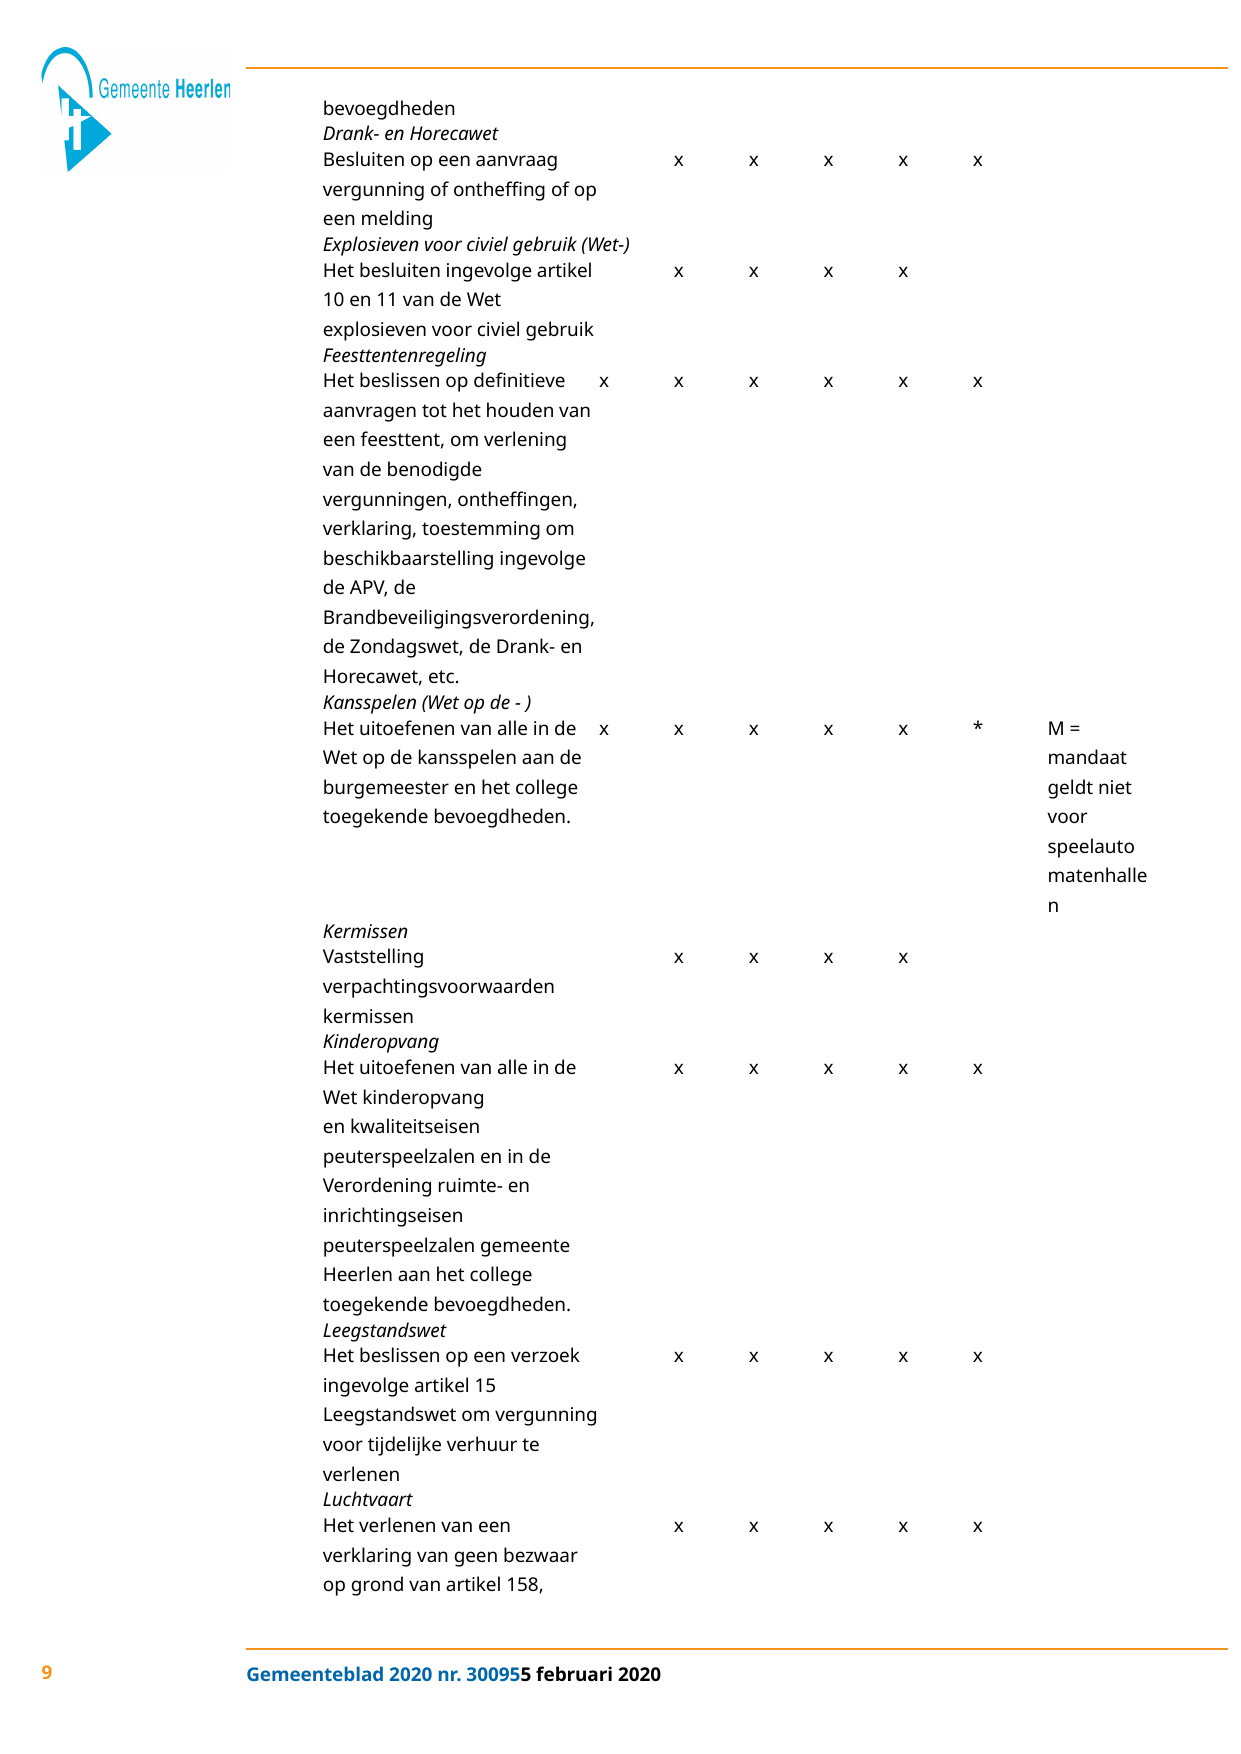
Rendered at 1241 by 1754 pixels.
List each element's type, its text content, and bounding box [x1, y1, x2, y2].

table_cell x [898, 1343, 973, 1487]
table_cell x [749, 1054, 823, 1317]
table_cell Leegstandswet [323, 1317, 1152, 1342]
table_cell [248, 95, 323, 121]
table_cell [1048, 95, 1152, 121]
table_cell x [973, 1343, 1047, 1487]
table_cell Kansspelen (Wet op de - ) [323, 689, 1152, 715]
table_cell bevoegdheden [323, 95, 599, 121]
table_cell Het verlenen van een verklaring van geen bezwaar op grond van artikel 158, [323, 1512, 599, 1597]
table_cell Het uitoefenen van alle in de Wet op de kansspelen aan de burgemeester en het college toegekende bevoegdheden. [323, 715, 599, 918]
table_cell x [823, 1054, 898, 1317]
table_cell Kinderopvang [323, 1029, 1152, 1054]
table_cell [973, 944, 1047, 1029]
table_cell x [823, 146, 898, 231]
table_cell [248, 944, 323, 1029]
table_cell Feesttentenregeling [323, 342, 1152, 367]
table_cell x [674, 368, 748, 689]
table_cell Het beslissen op een verzoek ingevolge artikel 15 Leegstandswet om vergunning voor tijdelijke verhuur te verlenen [323, 1343, 599, 1487]
table_cell [1048, 1054, 1152, 1317]
picture [41, 47, 59, 70]
table_cell x [674, 1512, 748, 1597]
table_cell [599, 944, 674, 1029]
table_cell [1048, 368, 1152, 689]
table_cell [248, 1343, 323, 1487]
table_cell x [823, 257, 898, 342]
table_cell x [749, 715, 823, 918]
table_cell x [599, 715, 674, 918]
table_cell Het beslissen op definitieve aanvragen tot het houden van een feesttent, om verlening van de benodigde vergunningen, ontheffingen, verklaring, toestemming om beschikbaarstelling ingevolge de APV, de Brandbeveiligingsverordening, de Zondagswet, de Drank- en Horecawet, etc. [323, 368, 599, 689]
table_cell x [749, 257, 823, 342]
table_cell [1048, 146, 1152, 231]
table_cell x [973, 1512, 1047, 1597]
table_cell x [674, 257, 748, 342]
table_cell x [674, 715, 748, 918]
table_cell [599, 146, 674, 231]
table_cell Kermissen [323, 918, 1152, 944]
table_cell x [749, 1343, 823, 1487]
table_cell x [823, 944, 898, 1029]
table_cell x [973, 146, 1047, 231]
table_cell x [898, 715, 973, 918]
table_cell [248, 1054, 323, 1317]
table_cell x [973, 1054, 1047, 1317]
table_cell Drank- en Horecawet [323, 121, 1152, 146]
table_cell [248, 368, 323, 689]
table_cell [599, 1054, 674, 1317]
table_cell [599, 95, 674, 121]
table_cell [248, 257, 323, 342]
table_cell M = mandaat geldt niet voor speelautomatenhallen [1048, 715, 1152, 918]
table_cell [599, 257, 674, 342]
table_cell Het uitoefenen van alle in de Wet kinderopvang en kwaliteitseisen peuterspeelzalen en in de Verordening ruimte- en inrichtingseisen peuterspeelzalen gemeente Heerlen aan het college toegekende bevoegdheden. [323, 1054, 599, 1317]
table_cell [1048, 1343, 1152, 1487]
table_cell [823, 95, 898, 121]
table_cell [248, 121, 323, 146]
table_cell Explosieven voor civiel gebruik (Wet-) [323, 231, 1152, 257]
table_cell x [898, 368, 973, 689]
table_cell [1048, 257, 1152, 342]
table_cell [248, 1317, 323, 1342]
table_cell x [823, 1512, 898, 1597]
table_cell x [749, 146, 823, 231]
table_cell x [823, 368, 898, 689]
table_cell x [749, 368, 823, 689]
table_cell x [823, 1343, 898, 1487]
table_cell x [674, 1343, 748, 1487]
table_cell x [599, 368, 674, 689]
table_cell x [823, 715, 898, 918]
table_cell x [898, 146, 973, 231]
picture [41, 47, 231, 172]
table_cell x [674, 1054, 748, 1317]
table_cell [973, 95, 1047, 121]
table_cell x [749, 1512, 823, 1597]
table_cell [248, 1512, 323, 1597]
table_cell * [973, 715, 1047, 918]
table_cell x [749, 944, 823, 1029]
table_cell [1048, 1512, 1152, 1597]
table_cell [248, 918, 323, 944]
table_cell x [898, 1512, 973, 1597]
table_cell x [898, 944, 973, 1029]
table_cell [248, 1487, 323, 1512]
table_cell x [674, 146, 748, 231]
table_cell x [674, 944, 748, 1029]
table_cell Luchtvaart [323, 1487, 1152, 1512]
table_cell [599, 1512, 674, 1597]
table_cell x [898, 257, 973, 342]
table_cell [248, 146, 323, 231]
table_cell [674, 95, 748, 121]
table_cell Besluiten op een aanvraag vergunning of ontheffing of op een melding [323, 146, 599, 231]
table_cell [248, 689, 323, 715]
table_cell Het besluiten ingevolge artikel 10 en 11 van de Wet explosieven voor civiel gebruik [323, 257, 599, 342]
table_cell [248, 231, 323, 257]
table_cell x [898, 1054, 973, 1317]
table_cell [749, 95, 823, 121]
table_cell x [973, 368, 1047, 689]
table_cell Vaststelling verpachtingsvoorwaarden kermissen [323, 944, 599, 1029]
table_cell [1048, 944, 1152, 1029]
table_cell [248, 1029, 323, 1054]
table_cell [599, 1343, 674, 1487]
table_cell [973, 257, 1047, 342]
table_cell [248, 342, 323, 367]
table_cell [248, 715, 323, 918]
table_cell [898, 95, 973, 121]
